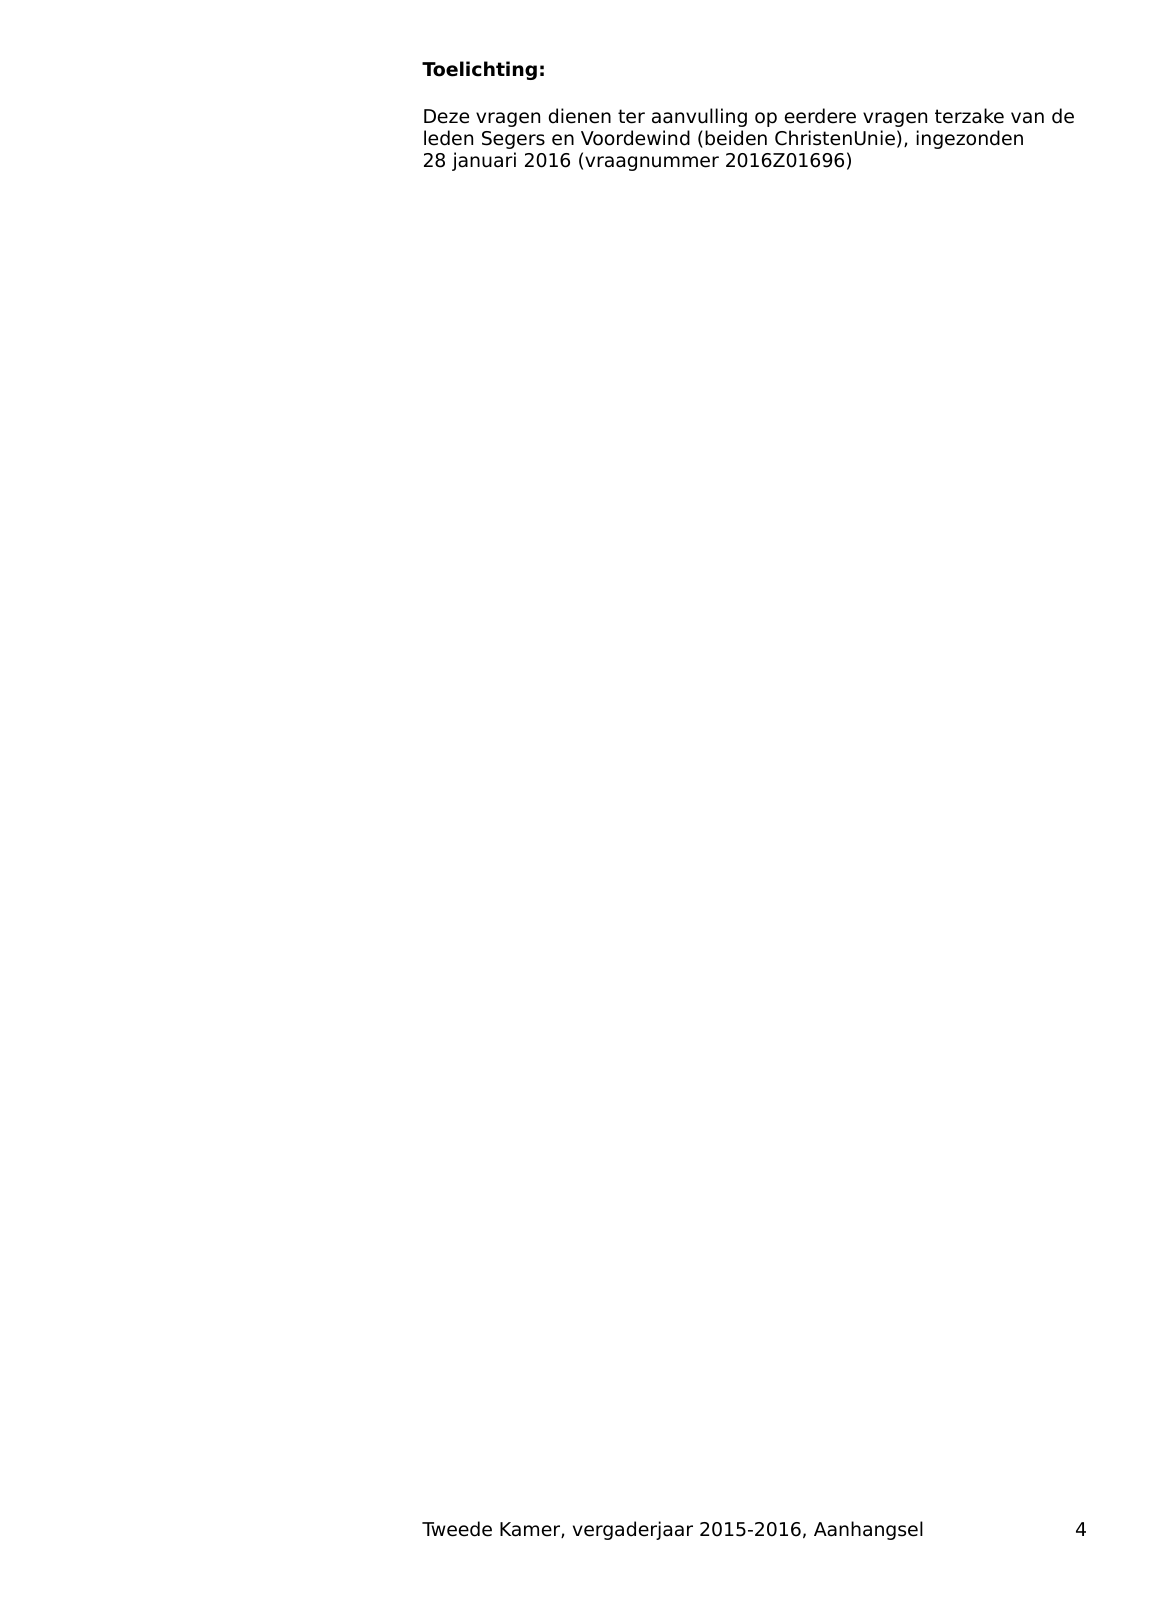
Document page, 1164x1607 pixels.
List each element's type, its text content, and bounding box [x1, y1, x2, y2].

subtitle Toelichting: [422, 59, 1087, 81]
text Deze vragen dienen ter aanvulling op eerdere vragen terzake van de leden Segers en Voordewind (beiden ChristenUnie), ingezonden 28 januari 2016 (vraagnummer 2016Z01696) [422, 106, 1087, 172]
